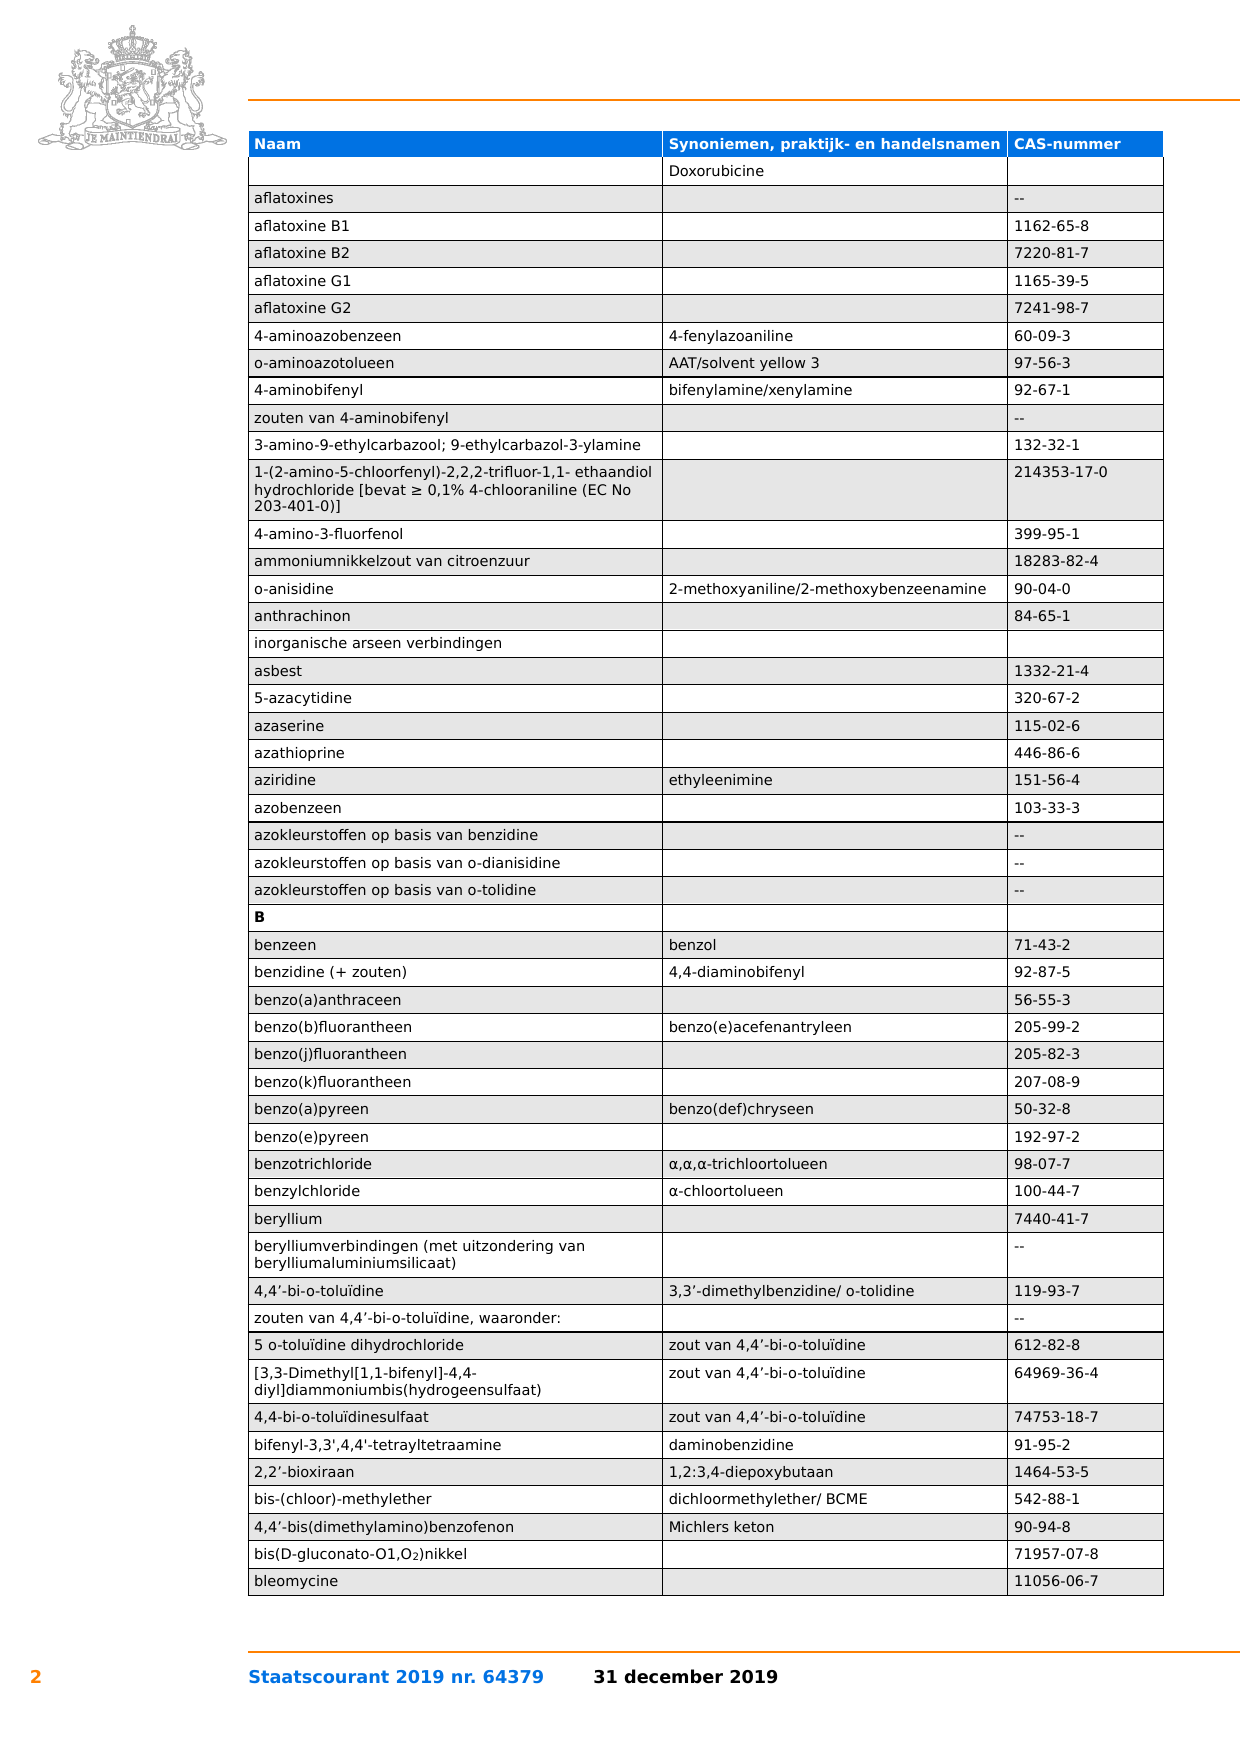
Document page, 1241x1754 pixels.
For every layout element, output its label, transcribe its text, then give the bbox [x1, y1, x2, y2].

table_cell benzo(j)fluorantheen [249, 1042, 662, 1068]
table_cell bis(D-gluconato-O1,O2)nikkel [249, 1541, 662, 1568]
table_cell [663, 1569, 1007, 1595]
table_cell 7220-81-7 [1008, 241, 1163, 267]
table_cell bifenylamine/xenylamine [663, 378, 1007, 404]
table_cell 11056-06-7 [1008, 1569, 1163, 1595]
table_cell benzotrichloride [249, 1151, 662, 1177]
table_cell azobenzeen [249, 795, 662, 821]
table_cell aflatoxine G1 [249, 268, 662, 294]
table_cell 60-09-3 [1008, 323, 1163, 349]
table_cell 320-67-2 [1008, 685, 1163, 712]
table_cell 207-08-9 [1008, 1069, 1163, 1095]
table_cell zout van 4,4’-bi-o-toluïdine [663, 1333, 1007, 1359]
table_cell 119-93-7 [1008, 1278, 1163, 1304]
table_cell bifenyl-3,3',4,4'-tetrayltetraamine [249, 1432, 662, 1458]
table_cell aflatoxine G2 [249, 295, 662, 322]
table_cell 84-65-1 [1008, 603, 1163, 629]
table_cell 90-94-8 [1008, 1514, 1163, 1540]
table_cell [249, 158, 662, 185]
table_cell [663, 795, 1007, 821]
table_cell 1332-21-4 [1008, 658, 1163, 684]
table_cell 71957-07-8 [1008, 1541, 1163, 1568]
table_cell -- [1008, 405, 1163, 431]
table_cell beryllium [249, 1206, 662, 1232]
table_cell benzo(k)fluorantheen [249, 1069, 662, 1095]
table_cell benzidine (+ zouten) [249, 959, 662, 986]
table_cell bleomycine [249, 1569, 662, 1595]
table_cell inorganische arseen verbindingen [249, 631, 662, 657]
table_cell α,α,α-trichloortolueen [663, 1151, 1007, 1177]
table_cell aflatoxines [249, 186, 662, 212]
table_cell aziridine [249, 768, 662, 794]
table_cell [663, 823, 1007, 849]
table_cell 97-56-3 [1008, 350, 1163, 376]
table_header CAS-nummer [1008, 131, 1163, 157]
table_cell 50-32-8 [1008, 1096, 1163, 1123]
table_cell 4,4’-bis(dimethylamino)benzofenon [249, 1514, 662, 1540]
table_cell 4-aminoazobenzeen [249, 323, 662, 349]
table_cell 64969-36-4 [1008, 1360, 1163, 1403]
picture [38, 25, 227, 150]
table_cell benzo(e)acefenantryleen [663, 1014, 1007, 1041]
table_cell zout van 4,4’-bi-o-toluïdine [663, 1360, 1007, 1403]
table_cell 98-07-7 [1008, 1151, 1163, 1177]
table_header Synoniemen, praktijk- en handelsnamen [663, 131, 1007, 157]
table_cell anthrachinon [249, 603, 662, 629]
table_cell [663, 603, 1007, 629]
table_cell 91-95-2 [1008, 1432, 1163, 1458]
table_cell benzo(b)fluorantheen [249, 1014, 662, 1041]
table_cell 2,2’-bioxiraan [249, 1459, 662, 1485]
table_cell berylliumverbindingen (met uitzondering van berylliumaluminiumsilicaat) [249, 1233, 662, 1277]
table_cell [663, 1042, 1007, 1068]
table_cell [663, 1305, 1007, 1331]
table_cell 542-88-1 [1008, 1486, 1163, 1513]
table_cell -- [1008, 823, 1163, 849]
table_cell 214353-17-0 [1008, 460, 1163, 520]
table_cell [663, 877, 1007, 903]
table_cell 1464-53-5 [1008, 1459, 1163, 1485]
table_cell zouten van 4,4’-bi-o-toluïdine, waaronder: [249, 1305, 662, 1331]
table_cell [663, 658, 1007, 684]
table_cell zouten van 4-aminobifenyl [249, 405, 662, 431]
table_cell Doxorubicine [663, 158, 1007, 185]
table_cell 4-amino-3-fluorfenol [249, 521, 662, 547]
table_cell [663, 186, 1007, 212]
table_cell -- [1008, 1305, 1163, 1331]
table_cell benzo(e)pyreen [249, 1124, 662, 1150]
table_cell [663, 549, 1007, 575]
table_cell 3,3’-dimethylbenzidine/ o-tolidine [663, 1278, 1007, 1304]
table_cell 151-56-4 [1008, 768, 1163, 794]
table_cell [663, 850, 1007, 876]
table_cell 399-95-1 [1008, 521, 1163, 547]
table_cell 2-methoxyaniline/2-methoxybenzeenamine [663, 576, 1007, 602]
table_cell [663, 268, 1007, 294]
table_cell aflatoxine B2 [249, 241, 662, 267]
table_cell -- [1008, 186, 1163, 212]
table_cell benzo(def)chryseen [663, 1096, 1007, 1123]
table_cell azokleurstoffen op basis van o-tolidine [249, 877, 662, 903]
table_cell [1008, 158, 1163, 185]
table_cell 3-amino-9-ethylcarbazool; 9-ethylcarbazol-3-ylamine [249, 432, 662, 459]
table_cell [663, 713, 1007, 739]
table_cell [1008, 905, 1163, 931]
table_cell 115-02-6 [1008, 713, 1163, 739]
table_cell 56-55-3 [1008, 987, 1163, 1013]
table_cell benzo(a)pyreen [249, 1096, 662, 1123]
table_cell [663, 1124, 1007, 1150]
table_cell 92-87-5 [1008, 959, 1163, 986]
table_cell azathioprine [249, 740, 662, 767]
table_cell [663, 987, 1007, 1013]
table_cell 612-82-8 [1008, 1333, 1163, 1359]
table_cell aflatoxine B1 [249, 213, 662, 239]
table_cell 4,4-diaminobifenyl [663, 959, 1007, 986]
table_cell [663, 241, 1007, 267]
table_cell -- [1008, 877, 1163, 903]
table_cell bis-(chloor)-methylether [249, 1486, 662, 1513]
table_cell [663, 740, 1007, 767]
table_cell [663, 460, 1007, 520]
table_cell 7440-41-7 [1008, 1206, 1163, 1232]
table_cell Michlers keton [663, 1514, 1007, 1540]
table_cell 18283-82-4 [1008, 549, 1163, 575]
table_cell 7241-98-7 [1008, 295, 1163, 322]
table_cell [663, 1233, 1007, 1277]
table_cell B [249, 905, 662, 931]
table_cell 71-43-2 [1008, 932, 1163, 958]
table_cell [663, 685, 1007, 712]
table_cell [663, 295, 1007, 322]
table_cell [663, 905, 1007, 931]
table_cell -- [1008, 850, 1163, 876]
table_cell 4,4’-bi-o-toluïdine [249, 1278, 662, 1304]
table_cell 1-(2-amino-5-chloorfenyl)-2,2,2-trifluor-1,1- ethaandiol hydrochloride [bevat ≥ 0,1% 4-chlooraniline (EC No 203-401-0)] [249, 460, 662, 520]
table_cell 205-99-2 [1008, 1014, 1163, 1041]
table_cell asbest [249, 658, 662, 684]
table_cell 4-aminobifenyl [249, 378, 662, 404]
table_header Naam [249, 131, 662, 157]
table_cell [663, 521, 1007, 547]
table_cell 100-44-7 [1008, 1179, 1163, 1205]
table_cell 92-67-1 [1008, 378, 1163, 404]
table_cell zout van 4,4’-bi-o-toluïdine [663, 1404, 1007, 1431]
table_cell o-anisidine [249, 576, 662, 602]
table_cell 1165-39-5 [1008, 268, 1163, 294]
table_cell [663, 1541, 1007, 1568]
table_cell [663, 213, 1007, 239]
table_cell azokleurstoffen op basis van benzidine [249, 823, 662, 849]
table_cell [1008, 631, 1163, 657]
table_cell benzol [663, 932, 1007, 958]
table_cell 192-97-2 [1008, 1124, 1163, 1150]
table_cell ethyleenimine [663, 768, 1007, 794]
table_cell 4-fenylazoaniline [663, 323, 1007, 349]
table_cell 90-04-0 [1008, 576, 1163, 602]
table_cell [663, 631, 1007, 657]
table_cell AAT/solvent yellow 3 [663, 350, 1007, 376]
table_cell [663, 432, 1007, 459]
table_cell azaserine [249, 713, 662, 739]
table_cell 132-32-1 [1008, 432, 1163, 459]
table_cell [663, 1206, 1007, 1232]
table_cell 446-86-6 [1008, 740, 1163, 767]
table_cell 205-82-3 [1008, 1042, 1163, 1068]
table_cell α-chloortolueen [663, 1179, 1007, 1205]
table_cell daminobenzidine [663, 1432, 1007, 1458]
table_cell ammoniumnikkelzout van citroenzuur [249, 549, 662, 575]
table_cell [3,3-Dimethyl[1,1-bifenyl]-4,4-diyl]diammoniumbis(hydrogeensulfaat) [249, 1360, 662, 1403]
table_cell -- [1008, 1233, 1163, 1277]
table_cell dichloormethylether/ BCME [663, 1486, 1007, 1513]
table_cell [663, 1069, 1007, 1095]
table_cell 4,4-bi-o-toluïdinesulfaat [249, 1404, 662, 1431]
table_cell 5-azacytidine [249, 685, 662, 712]
table_cell [663, 405, 1007, 431]
table_cell azokleurstoffen op basis van o-dianisidine [249, 850, 662, 876]
table_cell benzo(a)anthraceen [249, 987, 662, 1013]
table_cell 74753-18-7 [1008, 1404, 1163, 1431]
table_cell 1,2:3,4-diepoxybutaan [663, 1459, 1007, 1485]
table_cell 5 o-toluïdine dihydrochloride [249, 1333, 662, 1359]
table_cell benzylchloride [249, 1179, 662, 1205]
table_cell 103-33-3 [1008, 795, 1163, 821]
table_cell 1162-65-8 [1008, 213, 1163, 239]
table_cell benzeen [249, 932, 662, 958]
table_cell o-aminoazotolueen [249, 350, 662, 376]
